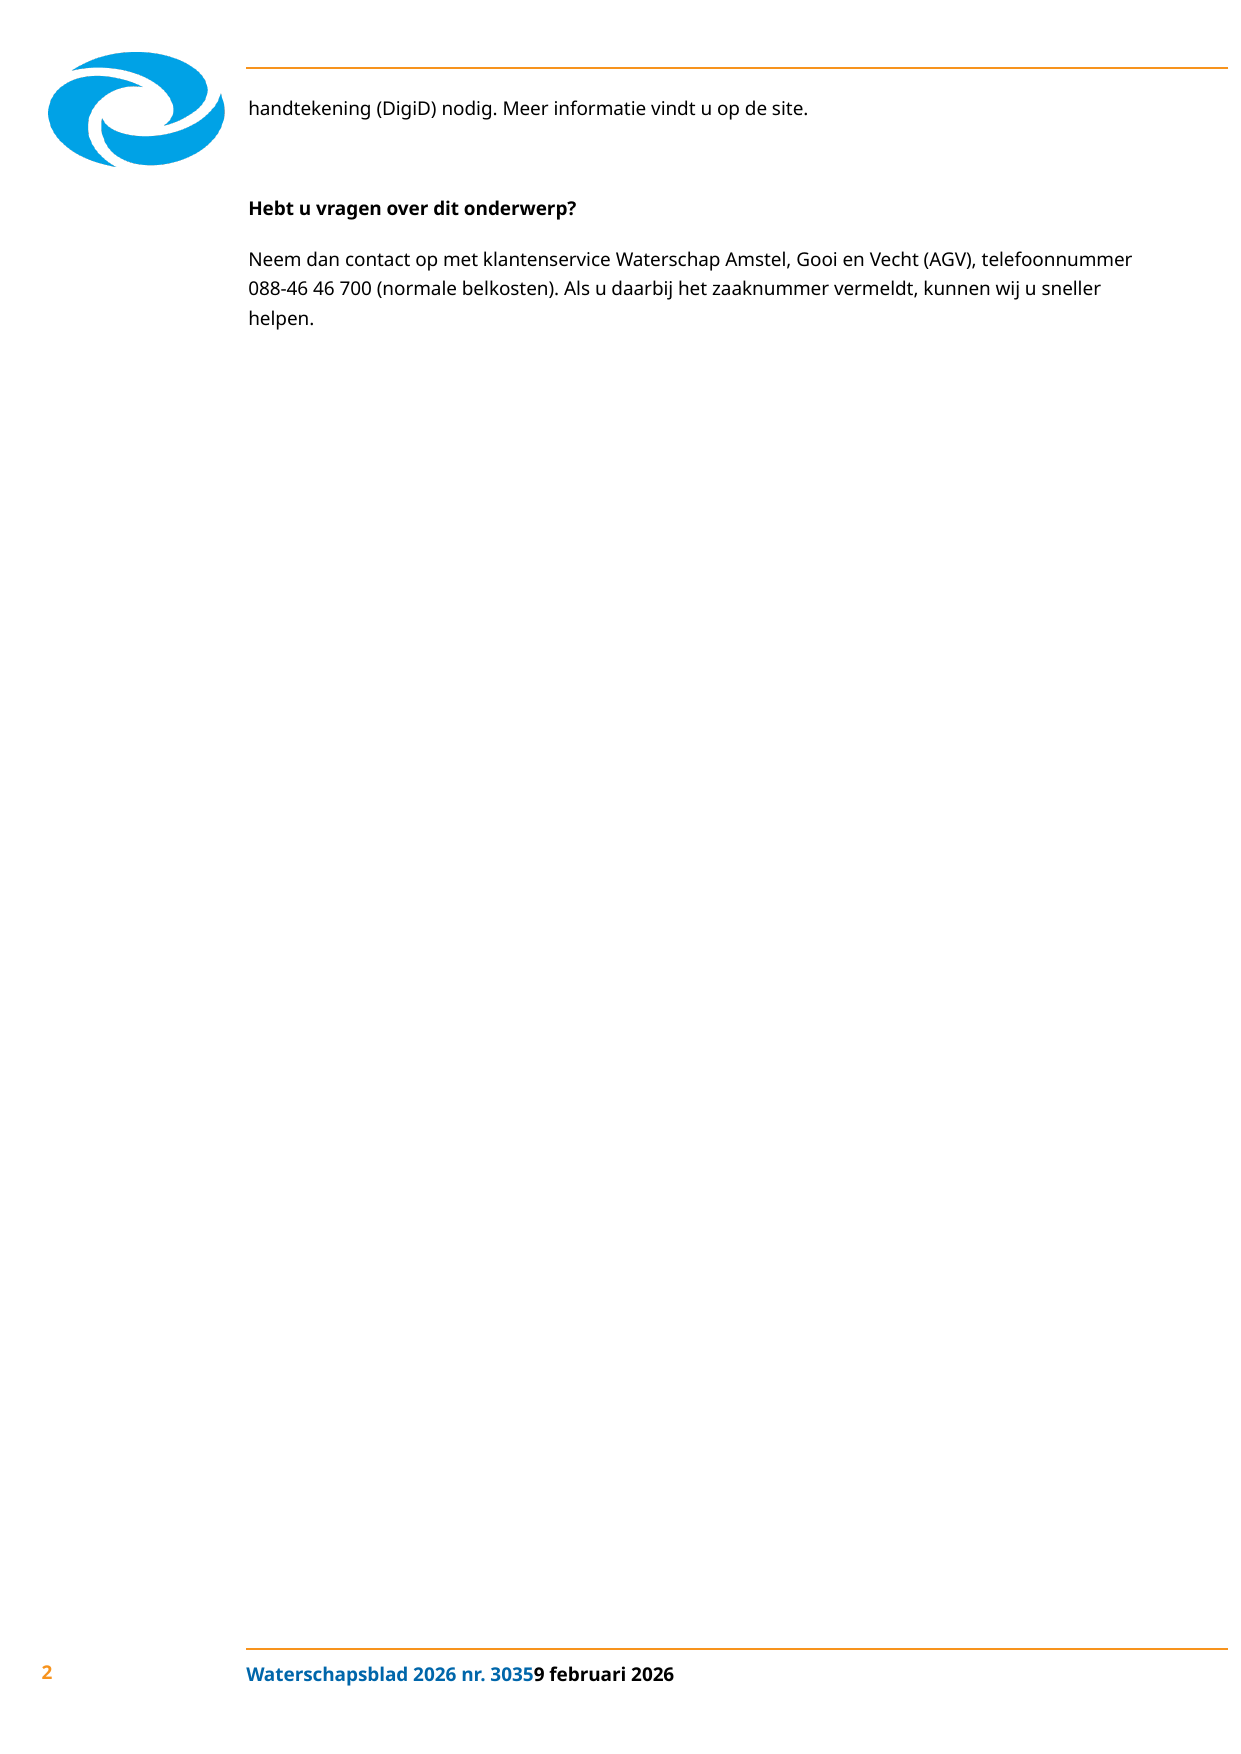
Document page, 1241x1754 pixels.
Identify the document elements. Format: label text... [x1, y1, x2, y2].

text handtekening (DigiD) nodig. Meer informatie vindt u op de site. [248, 95, 1152, 121]
picture [41, 47, 231, 172]
text Hebt u vragen over dit onderwerp? [248, 196, 1152, 221]
text Neem dan contact op met klantenservice Waterschap Amstel, Gooi en Vecht (AGV), telefoonnummer 088-46 46 700 (normale belkosten). Als u daarbij het zaaknummer vermeldt, kunnen wij u sneller helpen. [248, 246, 1152, 331]
